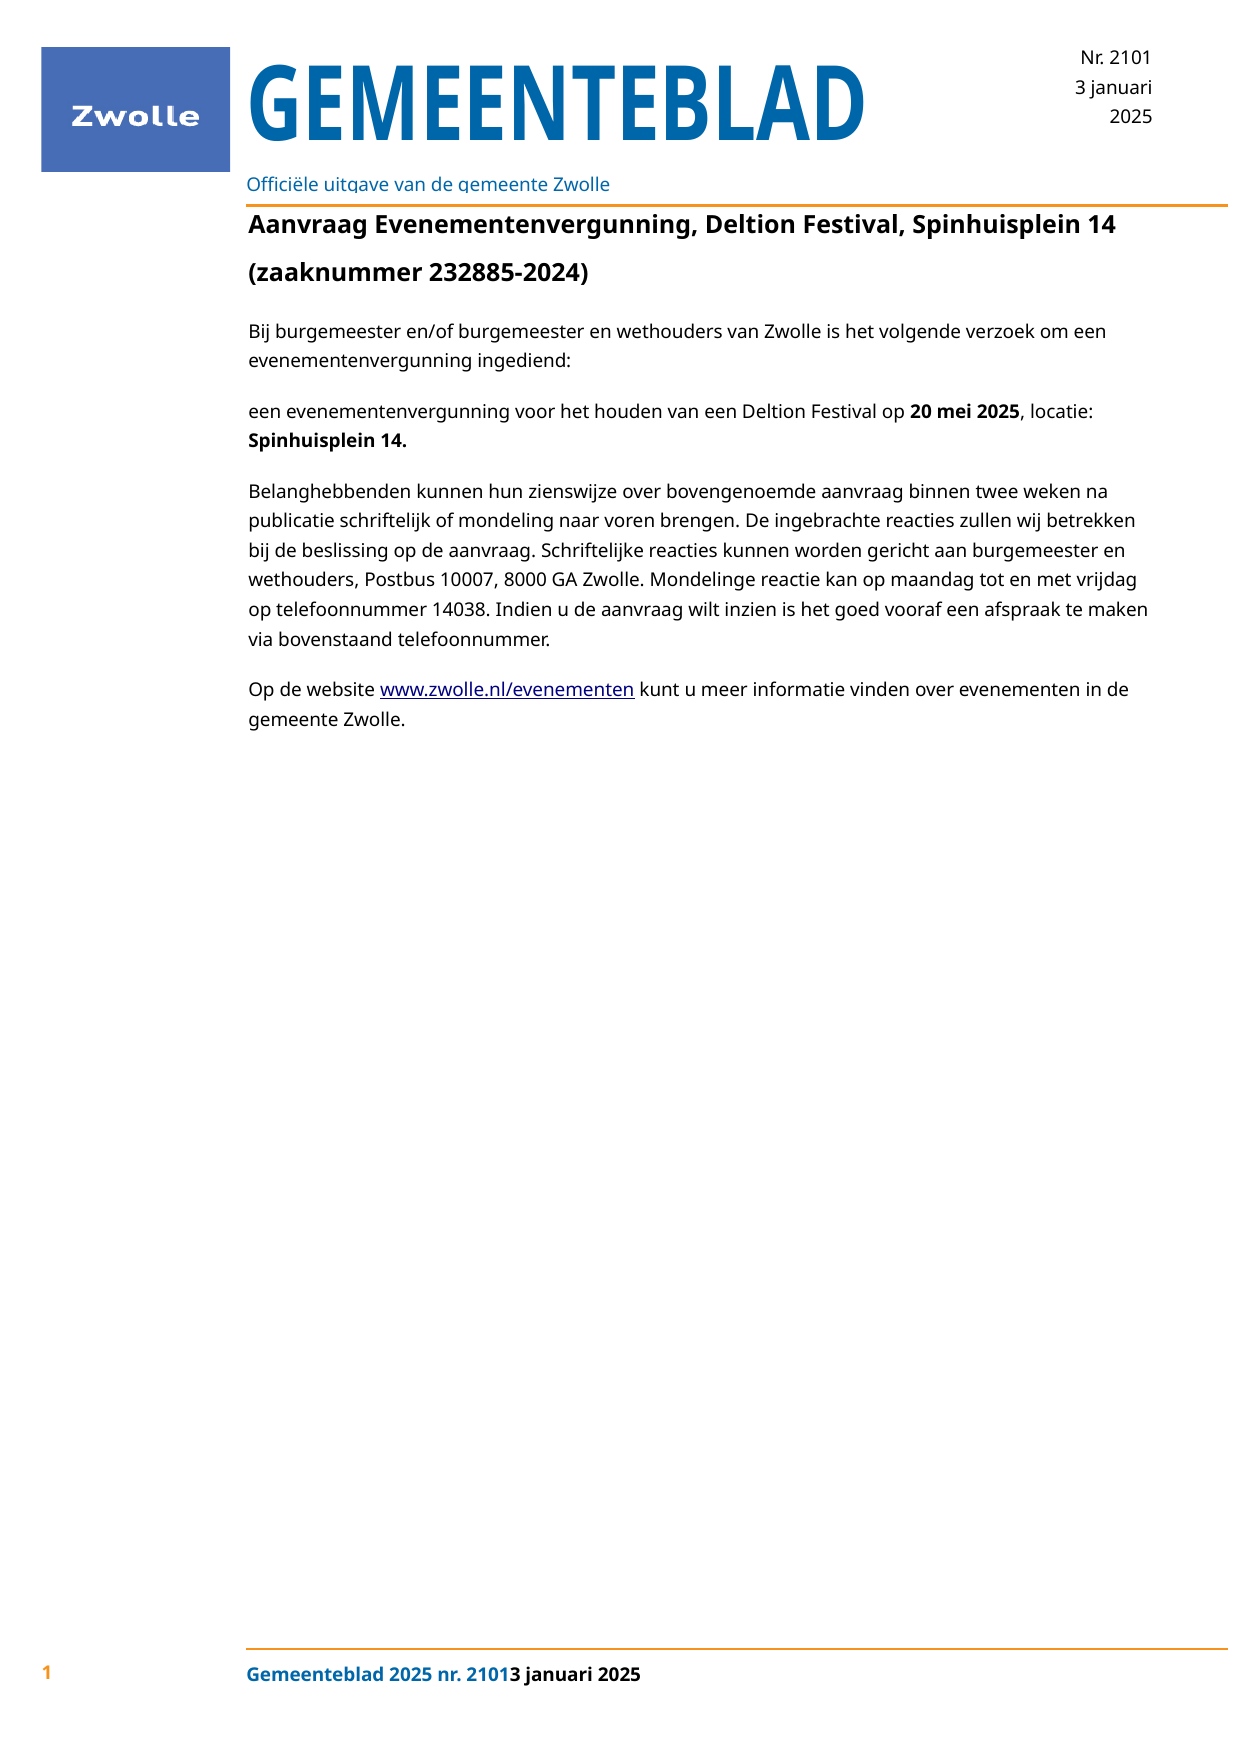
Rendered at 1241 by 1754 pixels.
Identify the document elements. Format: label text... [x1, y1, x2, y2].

text Op de website www.zwolle.nl/evenementen kunt u meer informatie vinden over evenementen in de gemeente Zwolle. [248, 676, 1152, 732]
text Belanghebbenden kunnen hun zienswijze over bovengenoemde aanvraag binnen twee weken na publicatie schriftelijk of mondeling naar voren brengen. De ingebrachte reacties zullen wij betrekken bij de beslissing op de aanvraag. Schriftelijke reacties kunnen worden gericht aan burgemeester en wethouders, Postbus 10007, 8000 GA Zwolle. Mondelinge reactie kan op maandag tot en met vrijdag op telefoonnummer 14038. Indien u de aanvraag wilt inzien is het goed vooraf een afspraak te maken via bovenstaand telefoonnummer. [248, 478, 1152, 652]
text Aanvraag Evenementenvergunning, Deltion Festival, Spinhuisplein 14 (zaaknummer 232885-2024) [248, 207, 1152, 288]
text Bij burgemeester en/of burgemeester en wethouders van Zwolle is het volgende verzoek om een evenementenvergunning ingediend: [248, 318, 1152, 373]
picture [41, 47, 231, 172]
text een evenementenvergunning voor het houden van een Deltion Festival op 20 mei 2025, locatie: Spinhuisplein 14. [248, 398, 1152, 453]
